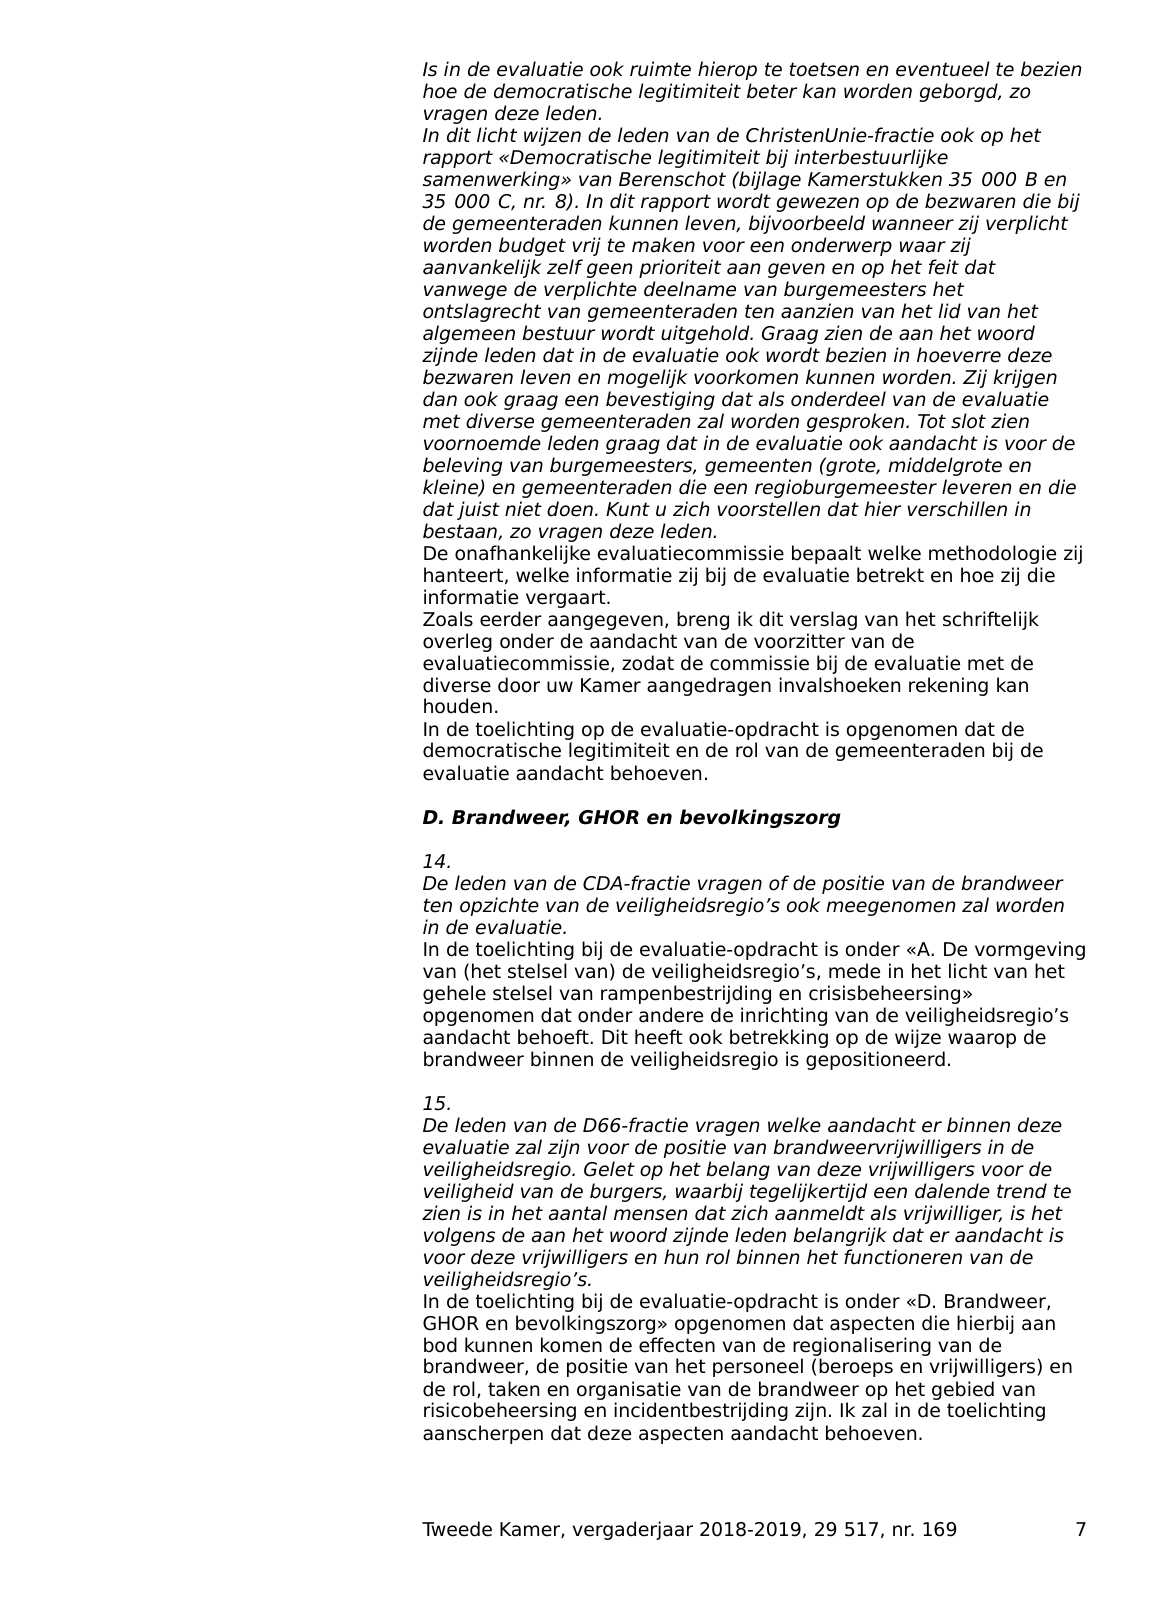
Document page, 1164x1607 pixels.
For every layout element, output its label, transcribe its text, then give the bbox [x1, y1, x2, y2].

text Zoals eerder aangegeven, breng ik dit verslag van het schriftelijk overleg onder de aandacht van de voorzitter van de evaluatiecommissie, zodat de commissie bij de evaluatie met de diverse door uw Kamer aangedragen invalshoeken rekening kan houden. [422, 608, 1087, 718]
text In de toelichting bij de evaluatie-opdracht is onder «D. Brandweer, GHOR en bevolkingszorg» opgenomen dat aspecten die hierbij aan bod kunnen komen de effecten van de regionalisering van de brandweer, de positie van het personeel (beroeps en vrijwilligers) en de rol, taken en organisatie van de brandweer op het gebied van risicobeheersing en incidentbestrijding zijn. Ik zal in de toelichting aanscherpen dat deze aspecten aandacht behoeven. [422, 1291, 1087, 1444]
text In de toelichting op de evaluatie-opdracht is opgenomen dat de democratische legitimiteit en de rol van de gemeenteraden bij de evaluatie aandacht behoeven. [422, 718, 1087, 784]
text 14. [422, 851, 1087, 873]
text 15. [422, 1093, 1087, 1115]
text In dit licht wijzen de leden van de ChristenUnie-fractie ook op het rapport «Democratische legitimiteit bij interbestuurlijke samenwerking» van Berenschot (bijlage Kamerstukken 35 000 B en 35 000 C, nr. 8). In dit rapport wordt gewezen op de bezwaren die bij de gemeenteraden kunnen leven, bijvoorbeeld wanneer zij verplicht worden budget vrij te maken voor een onderwerp waar zij aanvankelijk zelf geen prioriteit aan geven en op het feit dat vanwege de verplichte deelname van burgemeesters het ontslagrecht van gemeenteraden ten aanzien van het lid van het algemeen bestuur wordt uitgehold. Graag zien de aan het woord zijnde leden dat in de evaluatie ook wordt bezien in hoeverre deze bezwaren leven en mogelijk voorkomen kunnen worden. Zij krijgen dan ook graag een bevestiging dat als onderdeel van de evaluatie met diverse gemeenteraden zal worden gesproken. Tot slot zien voornoemde leden graag dat in de evaluatie ook aandacht is voor de beleving van burgemeesters, gemeenten (grote, middelgrote en kleine) en gemeenteraden die een regioburgemeester leveren en die dat juist niet doen. Kunt u zich voorstellen dat hier verschillen in bestaan, zo vragen deze leden. [422, 125, 1087, 543]
text De leden van de CDA-fractie vragen of de positie van de brandweer ten opzichte van de veiligheidsregio’s ook meegenomen zal worden in de evaluatie. [422, 873, 1087, 939]
text Is in de evaluatie ook ruimte hierop te toetsen en eventueel te bezien hoe de democratische legitimiteit beter kan worden geborgd, zo vragen deze leden. [422, 59, 1087, 125]
text De onafhankelijke evaluatiecommissie bepaalt welke methodologie zij hanteert, welke informatie zij bij de evaluatie betrekt en hoe zij die informatie vergaart. [422, 543, 1087, 608]
text De leden van de D66-fractie vragen welke aandacht er binnen deze evaluatie zal zijn voor de positie van brandweervrijwilligers in de veiligheidsregio. Gelet op het belang van deze vrijwilligers voor de veiligheid van de burgers, waarbij tegelijkertijd een dalende trend te zien is in het aantal mensen dat zich aanmeldt als vrijwilliger, is het volgens de aan het woord zijnde leden belangrijk dat er aandacht is voor deze vrijwilligers en hun rol binnen het functioneren van de veiligheidsregio’s. [422, 1115, 1087, 1291]
text In de toelichting bij de evaluatie-opdracht is onder «A. De vormgeving van (het stelsel van) de veiligheidsregio’s, mede in het licht van het gehele stelsel van rampenbestrijding en crisisbeheersing» opgenomen dat onder andere de inrichting van de veiligheidsregio’s aandacht behoeft. Dit heeft ook betrekking op de wijze waarop de brandweer binnen de veiligheidsregio is gepositioneerd. [422, 939, 1087, 1071]
subtitle D. Brandweer, GHOR en bevolkingszorg [422, 807, 1087, 828]
